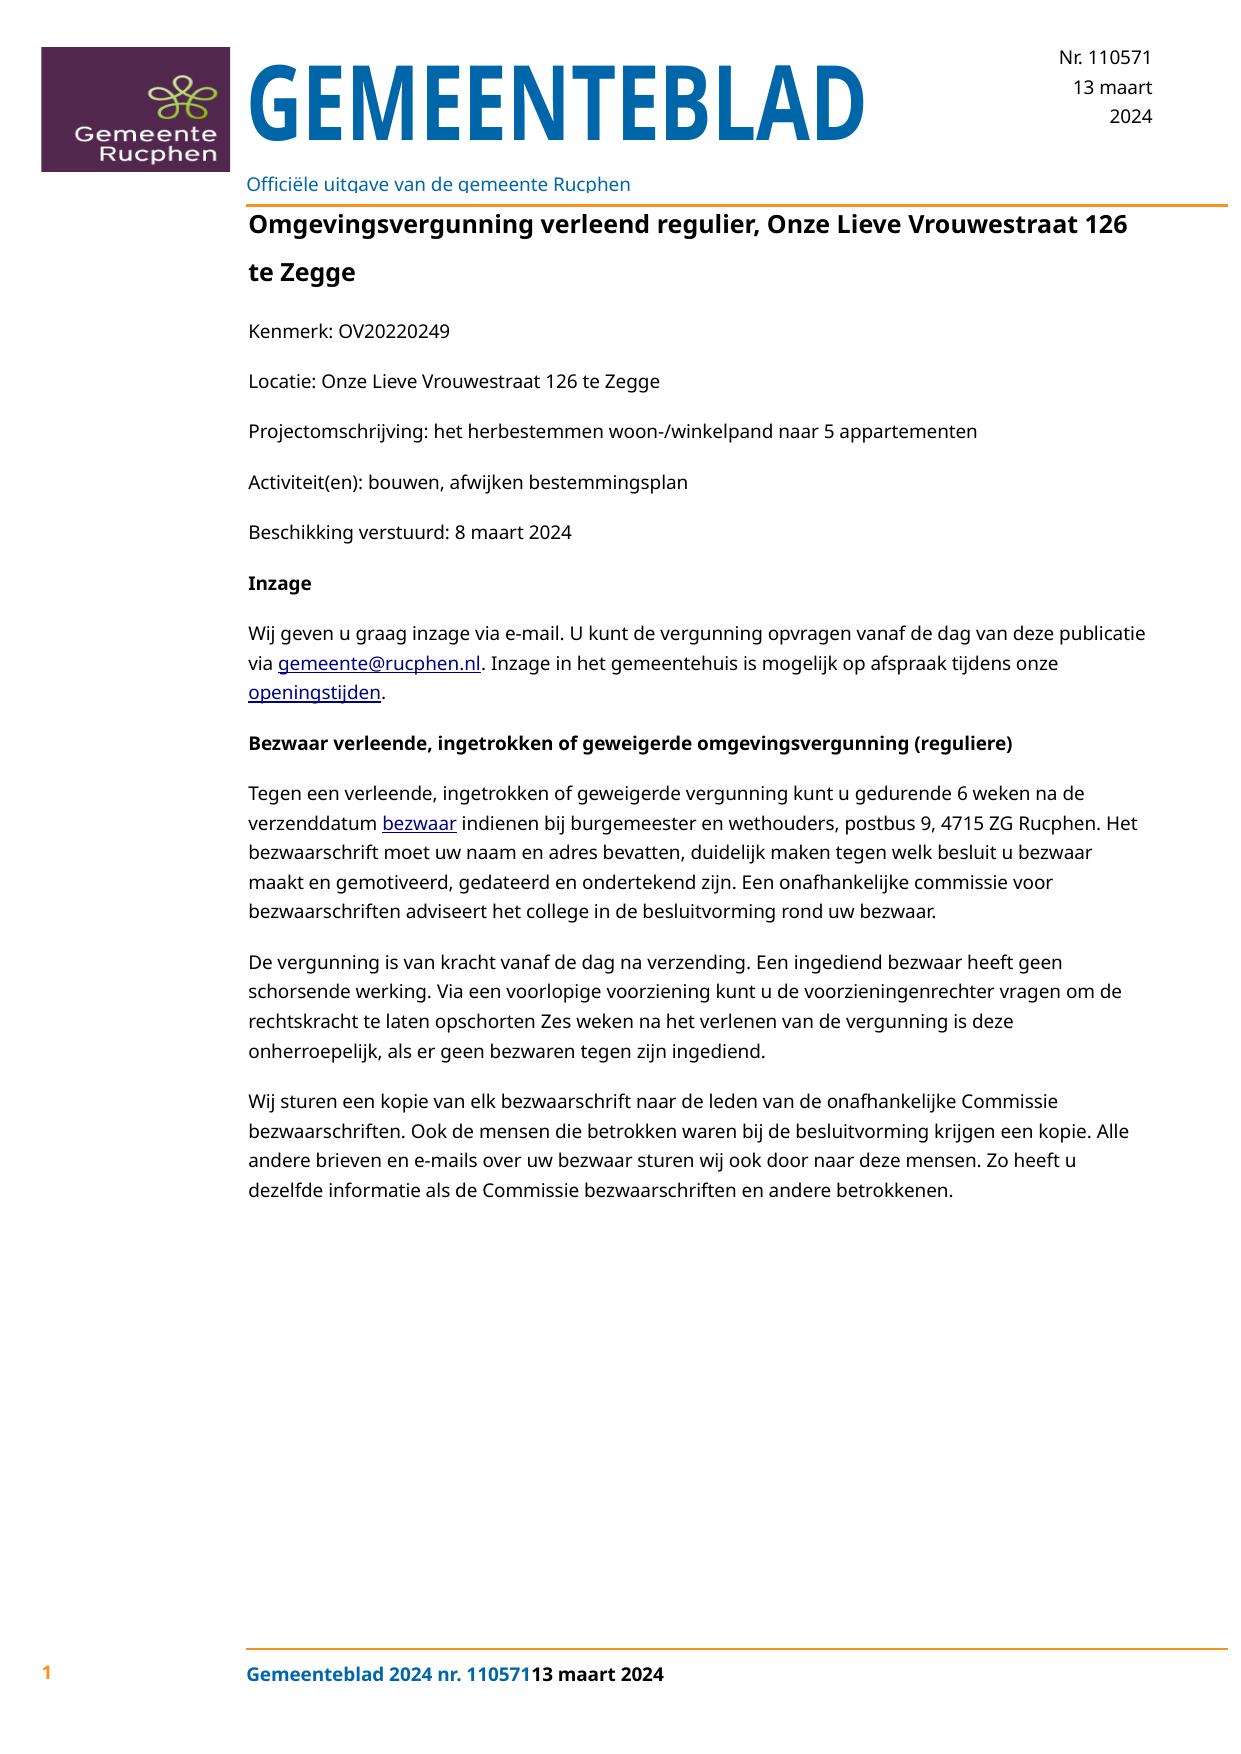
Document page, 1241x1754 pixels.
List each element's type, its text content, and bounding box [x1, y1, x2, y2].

text Omgevingsvergunning verleend regulier, Onze Lieve Vrouwestraat 126 te Zegge [248, 207, 1152, 288]
text Projectomschrijving: het herbestemmen woon-/winkelpand naar 5 appartementen [248, 419, 1152, 444]
text Locatie: Onze Lieve Vrouwestraat 126 te Zegge [248, 368, 1152, 394]
text Inzage [248, 570, 1152, 596]
text Wij geven u graag inzage via e-mail. U kunt de vergunning opvragen vanaf de dag van deze publicatie via gemeente@rucphen.nl. Inzage in het gemeentehuis is mogelijk op afspraak tijdens onze openingstijden. [248, 620, 1152, 705]
text Activiteit(en): bouwen, afwijken bestemmingsplan [248, 469, 1152, 495]
picture [41, 47, 231, 172]
text Tegen een verleende, ingetrokken of geweigerde vergunning kunt u gedurende 6 weken na de verzenddatum bezwaar indienen bij burgemeester en wethouders, postbus 9, 4715 ZG Rucphen. Het bezwaarschrift moet uw naam en adres bevatten, duidelijk maken tegen welk besluit u bezwaar maakt en gemotiveerd, gedateerd en ondertekend zijn. Een onafhankelijke commissie voor bezwaarschriften adviseert het college in de besluitvorming rond uw bezwaar. [248, 780, 1152, 924]
text De vergunning is van kracht vanaf de dag na verzending. Een ingediend bezwaar heeft geen schorsende werking. Via een voorlopige voorziening kunt u de voorzieningenrechter vragen om de rechtskracht te laten opschorten Zes weken na het verlenen van de vergunning is deze onherroepelijk, als er geen bezwaren tegen zijn ingediend. [248, 949, 1152, 1064]
text Wij sturen een kopie van elk bezwaarschrift naar de leden van de onafhankelijke Commissie bezwaarschriften. Ook de mensen die betrokken waren bij de besluitvorming krijgen een kopie. Alle andere brieven en e-mails over uw bezwaar sturen wij ook door naar deze mensen. Zo heeft u dezelfde informatie als de Commissie bezwaarschriften en andere betrokkenen. [248, 1088, 1152, 1203]
text Bezwaar verleende, ingetrokken of geweigerde omgevingsvergunning (reguliere) [248, 730, 1152, 756]
text Kenmerk: OV20220249 [248, 318, 1152, 344]
text Beschikking verstuurd: 8 maart 2024 [248, 519, 1152, 545]
